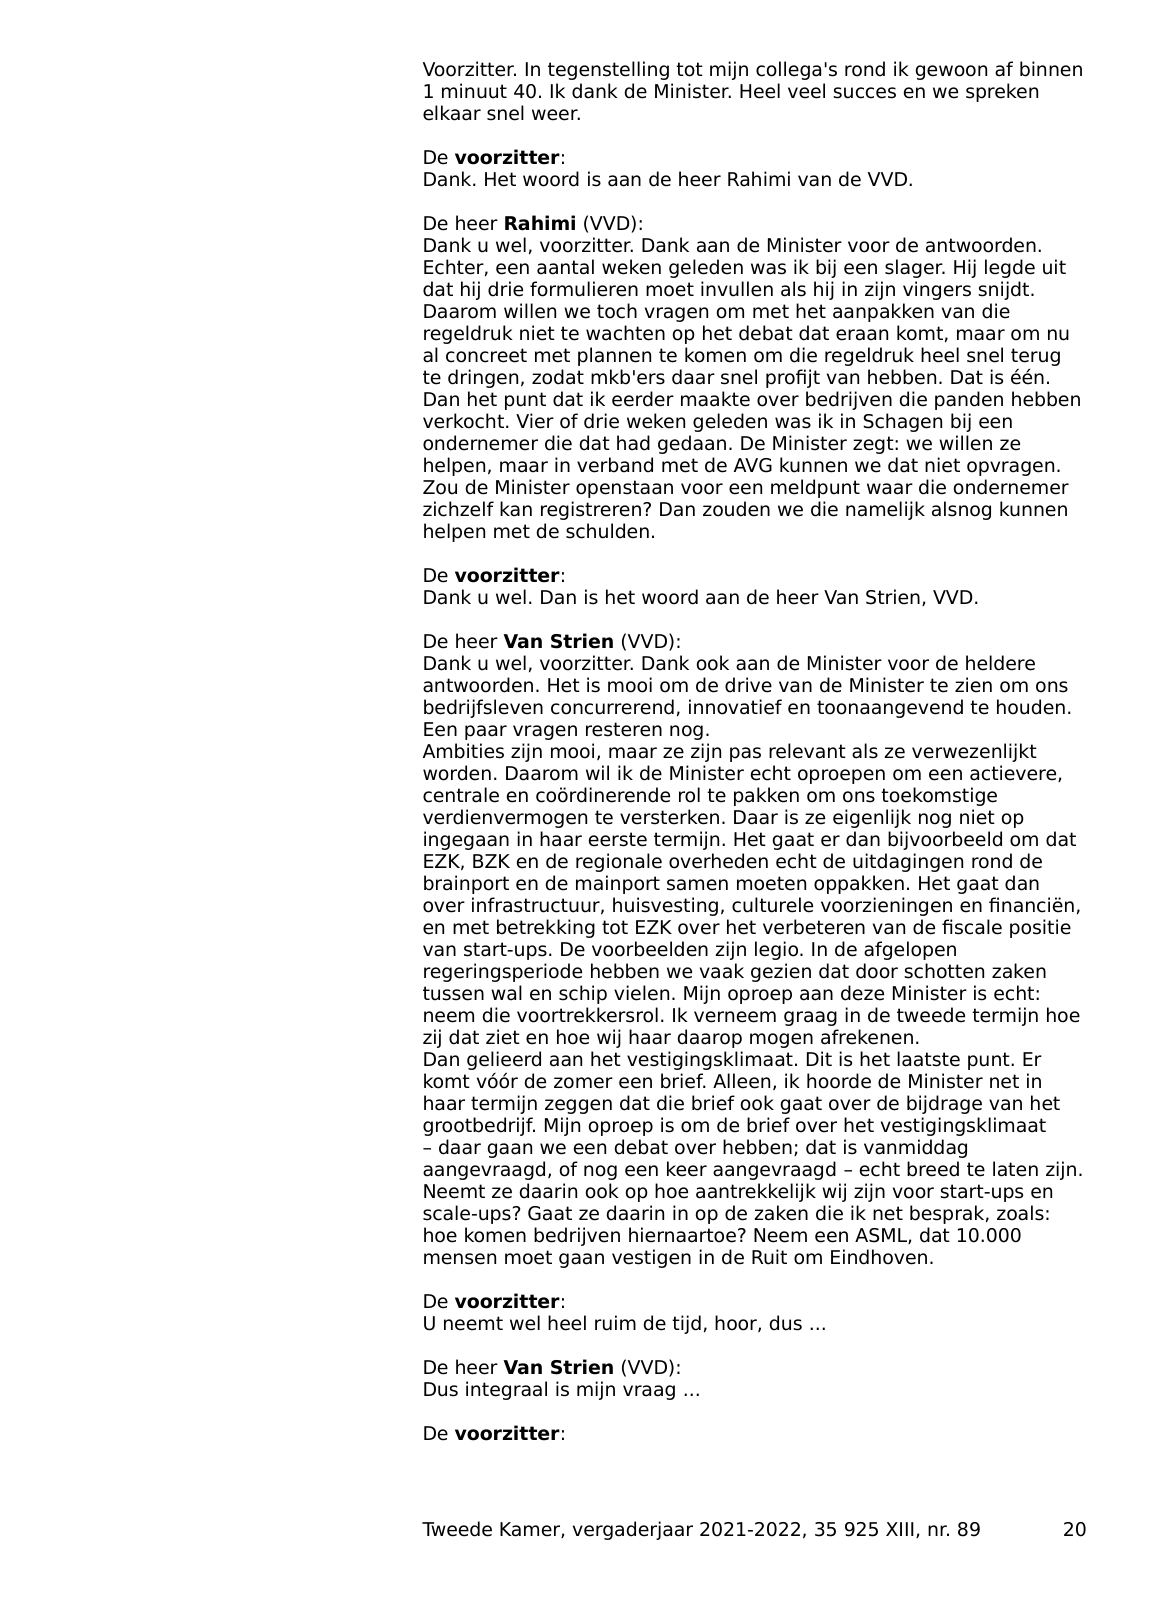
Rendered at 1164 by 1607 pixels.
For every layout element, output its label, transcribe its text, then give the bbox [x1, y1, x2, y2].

text Dank u wel. Dan is het woord aan de heer Van Strien, VVD. [422, 587, 1087, 609]
text U neemt wel heel ruim de tijd, hoor, dus ... [422, 1313, 1087, 1335]
text Ambities zijn mooi, maar ze zijn pas relevant als ze verwezenlijkt worden. Daarom wil ik de Minister echt oproepen om een actievere, centrale en coördinerende rol te pakken om ons toekomstige verdienvermogen te versterken. Daar is ze eigenlijk nog niet op ingegaan in haar eerste termijn. Het gaat er dan bijvoorbeeld om dat EZK, BZK en de regionale overheden echt de uitdagingen rond de brainport en de mainport samen moeten oppakken. Het gaat dan over infrastructuur, huisvesting, culturele voorzieningen en financiën, en met betrekking tot EZK over het verbeteren van de fiscale positie van start-ups. De voorbeelden zijn legio. In de afgelopen regeringsperiode hebben we vaak gezien dat door schotten zaken tussen wal en schip vielen. Mijn oproep aan deze Minister is echt: neem die voortrekkersrol. Ik verneem graag in de tweede termijn hoe zij dat ziet en hoe wij haar daarop mogen afrekenen. [422, 741, 1087, 1049]
text De heer Van Strien (VVD): [422, 1357, 1087, 1379]
text Voorzitter. In tegenstelling tot mijn collega's rond ik gewoon af binnen 1 minuut 40. Ik dank de Minister. Heel veel succes en we spreken elkaar snel weer. [422, 59, 1087, 125]
text Dank. Het woord is aan de heer Rahimi van de VVD. [422, 169, 1087, 191]
text Dan het punt dat ik eerder maakte over bedrijven die panden hebben verkocht. Vier of drie weken geleden was ik in Schagen bij een ondernemer die dat had gedaan. De Minister zegt: we willen ze helpen, maar in verband met de AVG kunnen we dat niet opvragen. Zou de Minister openstaan voor een meldpunt waar die ondernemer zichzelf kan registreren? Dan zouden we die namelijk alsnog kunnen helpen met de schulden. [422, 389, 1087, 543]
text Dank u wel, voorzitter. Dank ook aan de Minister voor de heldere antwoorden. Het is mooi om de drive van de Minister te zien om ons bedrijfsleven concurrerend, innovatief en toonaangevend te houden. Een paar vragen resteren nog. [422, 653, 1087, 741]
text De voorzitter: [422, 147, 1087, 169]
text De voorzitter: [422, 1291, 1087, 1313]
text De voorzitter: [422, 1423, 1087, 1445]
text De heer Rahimi (VVD): [422, 213, 1087, 235]
text De voorzitter: [422, 565, 1087, 587]
text De heer Van Strien (VVD): [422, 631, 1087, 653]
text Dan gelieerd aan het vestigingsklimaat. Dit is het laatste punt. Er komt vóór de zomer een brief. Alleen, ik hoorde de Minister net in haar termijn zeggen dat die brief ook gaat over de bijdrage van het grootbedrijf. Mijn oproep is om de brief over het vestigingsklimaat – daar gaan we een debat over hebben; dat is vanmiddag aangevraagd, of nog een keer aangevraagd – echt breed te laten zijn. Neemt ze daarin ook op hoe aantrekkelijk wij zijn voor start-ups en scale-ups? Gaat ze daarin in op de zaken die ik net besprak, zoals: hoe komen bedrijven hiernaartoe? Neem een ASML, dat 10.000 mensen moet gaan vestigen in de Ruit om Eindhoven. [422, 1049, 1087, 1269]
text Dank u wel, voorzitter. Dank aan de Minister voor de antwoorden. Echter, een aantal weken geleden was ik bij een slager. Hij legde uit dat hij drie formulieren moet invullen als hij in zijn vingers snijdt. Daarom willen we toch vragen om met het aanpakken van die regeldruk niet te wachten op het debat dat eraan komt, maar om nu al concreet met plannen te komen om die regeldruk heel snel terug te dringen, zodat mkb'ers daar snel profijt van hebben. Dat is één. [422, 235, 1087, 389]
text Dus integraal is mijn vraag ... [422, 1379, 1087, 1401]
